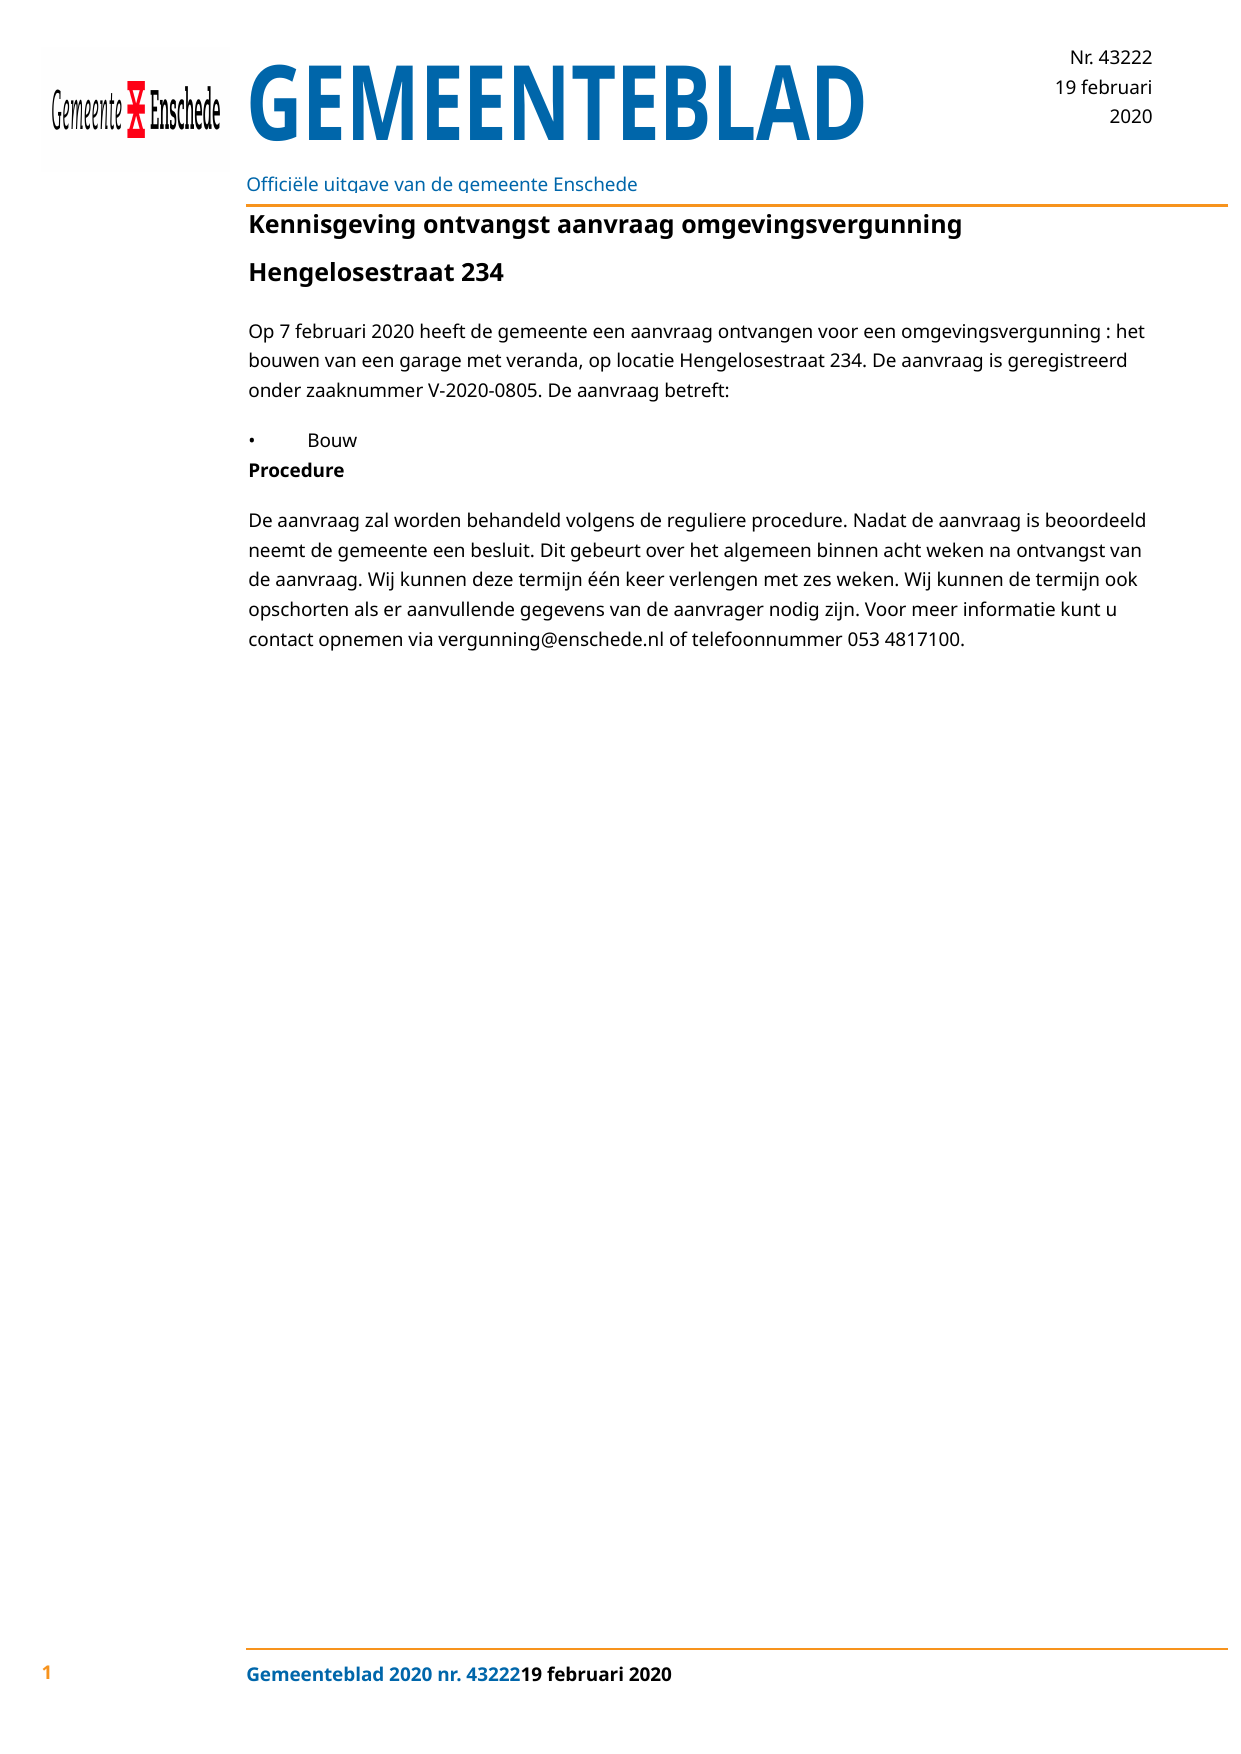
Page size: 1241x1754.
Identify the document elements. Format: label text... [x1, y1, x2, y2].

list Bouw [248, 427, 1152, 453]
picture [41, 47, 231, 172]
text Procedure [248, 457, 1152, 483]
text Op 7 februari 2020 heeft de gemeente een aanvraag ontvangen voor een omgevingsvergunning : het bouwen van een garage met veranda, op locatie Hengelosestraat 234. De aanvraag is geregistreerd onder zaaknummer V-2020-0805. De aanvraag betreft: [248, 318, 1152, 403]
text Kennisgeving ontvangst aanvraag omgevingsvergunning Hengelosestraat 234 [248, 207, 1152, 288]
text De aanvraag zal worden behandeld volgens de reguliere procedure. Nadat de aanvraag is beoordeeld neemt de gemeente een besluit. Dit gebeurt over het algemeen binnen acht weken na ontvangst van de aanvraag. Wij kunnen deze termijn één keer verlengen met zes weken. Wij kunnen de termijn ook opschorten als er aanvullende gegevens van de aanvrager nodig zijn. Voor meer informatie kunt u contact opnemen via vergunning@enschede.nl of telefoonnummer 053 4817100. [248, 507, 1152, 652]
